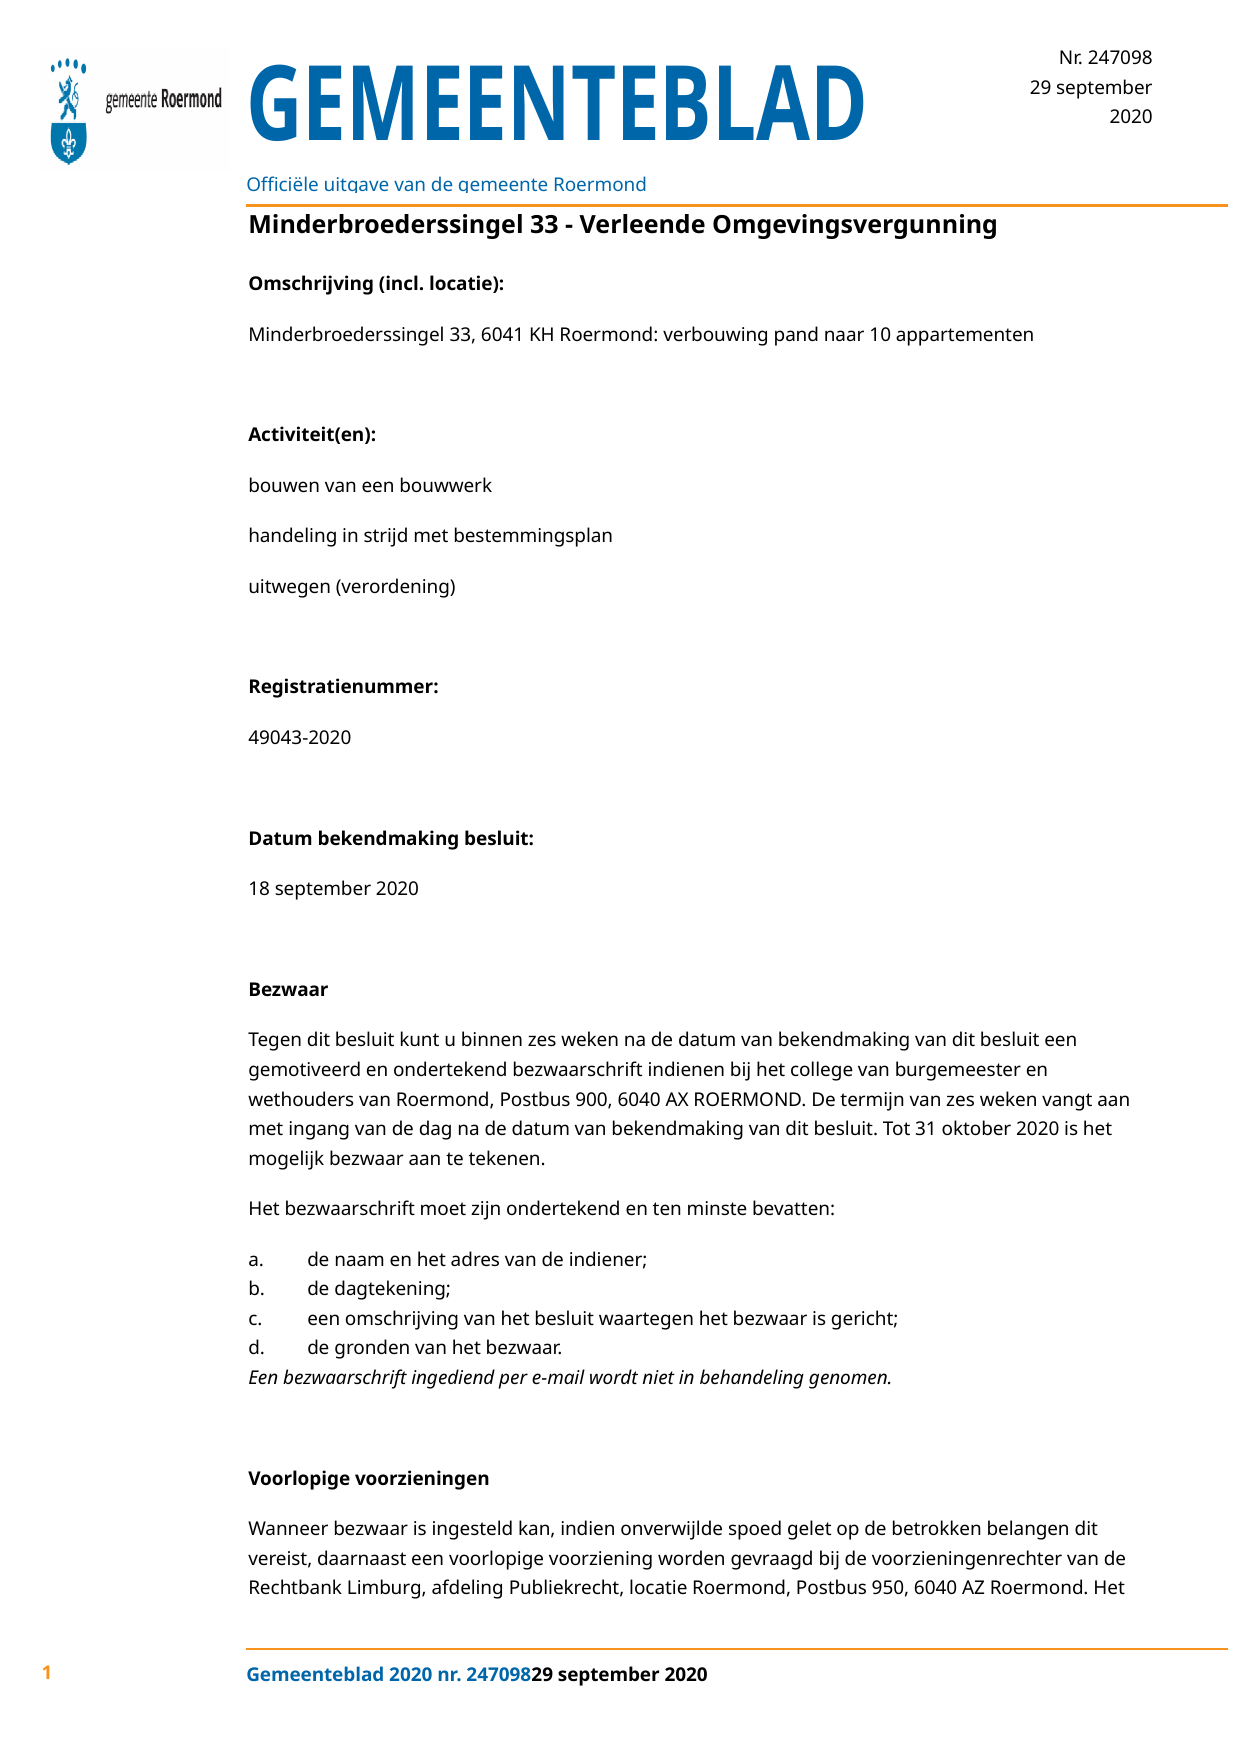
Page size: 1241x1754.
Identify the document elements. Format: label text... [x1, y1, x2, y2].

list de dagtekening; [248, 1275, 1152, 1301]
text handeling in strijd met bestemmingsplan [248, 522, 1152, 548]
text Minderbroederssingel 33, 6041 KH Roermond: verbouwing pand naar 10 appartementen [248, 321, 1152, 346]
text 49043-2020 [248, 724, 1152, 750]
list de gronden van het bezwaar. [248, 1334, 1152, 1360]
text Omschrijving (incl. locatie): [248, 270, 1152, 296]
list de naam en het adres van de indiener; [248, 1246, 1152, 1271]
text Registratienummer: [248, 674, 1152, 699]
text Bezwaar [248, 976, 1152, 1002]
text Minderbroederssingel 33 - Verleende Omgevingsvergunning [248, 207, 1152, 241]
text Activiteit(en): [248, 422, 1152, 447]
text Datum bekendmaking besluit: [248, 825, 1152, 851]
text Een bezwaarschrift ingediend per e-mail wordt niet in behandeling genomen. [248, 1364, 1152, 1390]
text bouwen van een bouwwerk [248, 472, 1152, 498]
text Wanneer bezwaar is ingesteld kan, indien onverwijlde spoed gelet op de betrokken belangen dit vereist, daarnaast een voorlopige voorziening worden gevraagd bij de voorzieningenrechter van de Rechtbank Limburg, afdeling Publiekrecht, locatie Roermond, Postbus 950, 6040 AZ Roermond. Het [248, 1515, 1152, 1600]
picture [41, 47, 231, 172]
list een omschrijving van het besluit waartegen het bezwaar is gericht; [248, 1305, 1152, 1331]
text Voorlopige voorzieningen [248, 1465, 1152, 1491]
text Het bezwaarschrift moet zijn ondertekend en ten minste bevatten: [248, 1195, 1152, 1221]
text uitwegen (verordening) [248, 573, 1152, 598]
text 18 september 2020 [248, 875, 1152, 901]
text Tegen dit besluit kunt u binnen zes weken na de datum van bekendmaking van dit besluit een gemotiveerd en ondertekend bezwaarschrift indienen bij het college van burgemeester en wethouders van Roermond, Postbus 900, 6040 AX ROERMOND. De termijn van zes weken vangt aan met ingang van de dag na de datum van bekendmaking van dit besluit. Tot 31 oktober 2020 is het mogelijk bezwaar aan te tekenen. [248, 1027, 1152, 1171]
